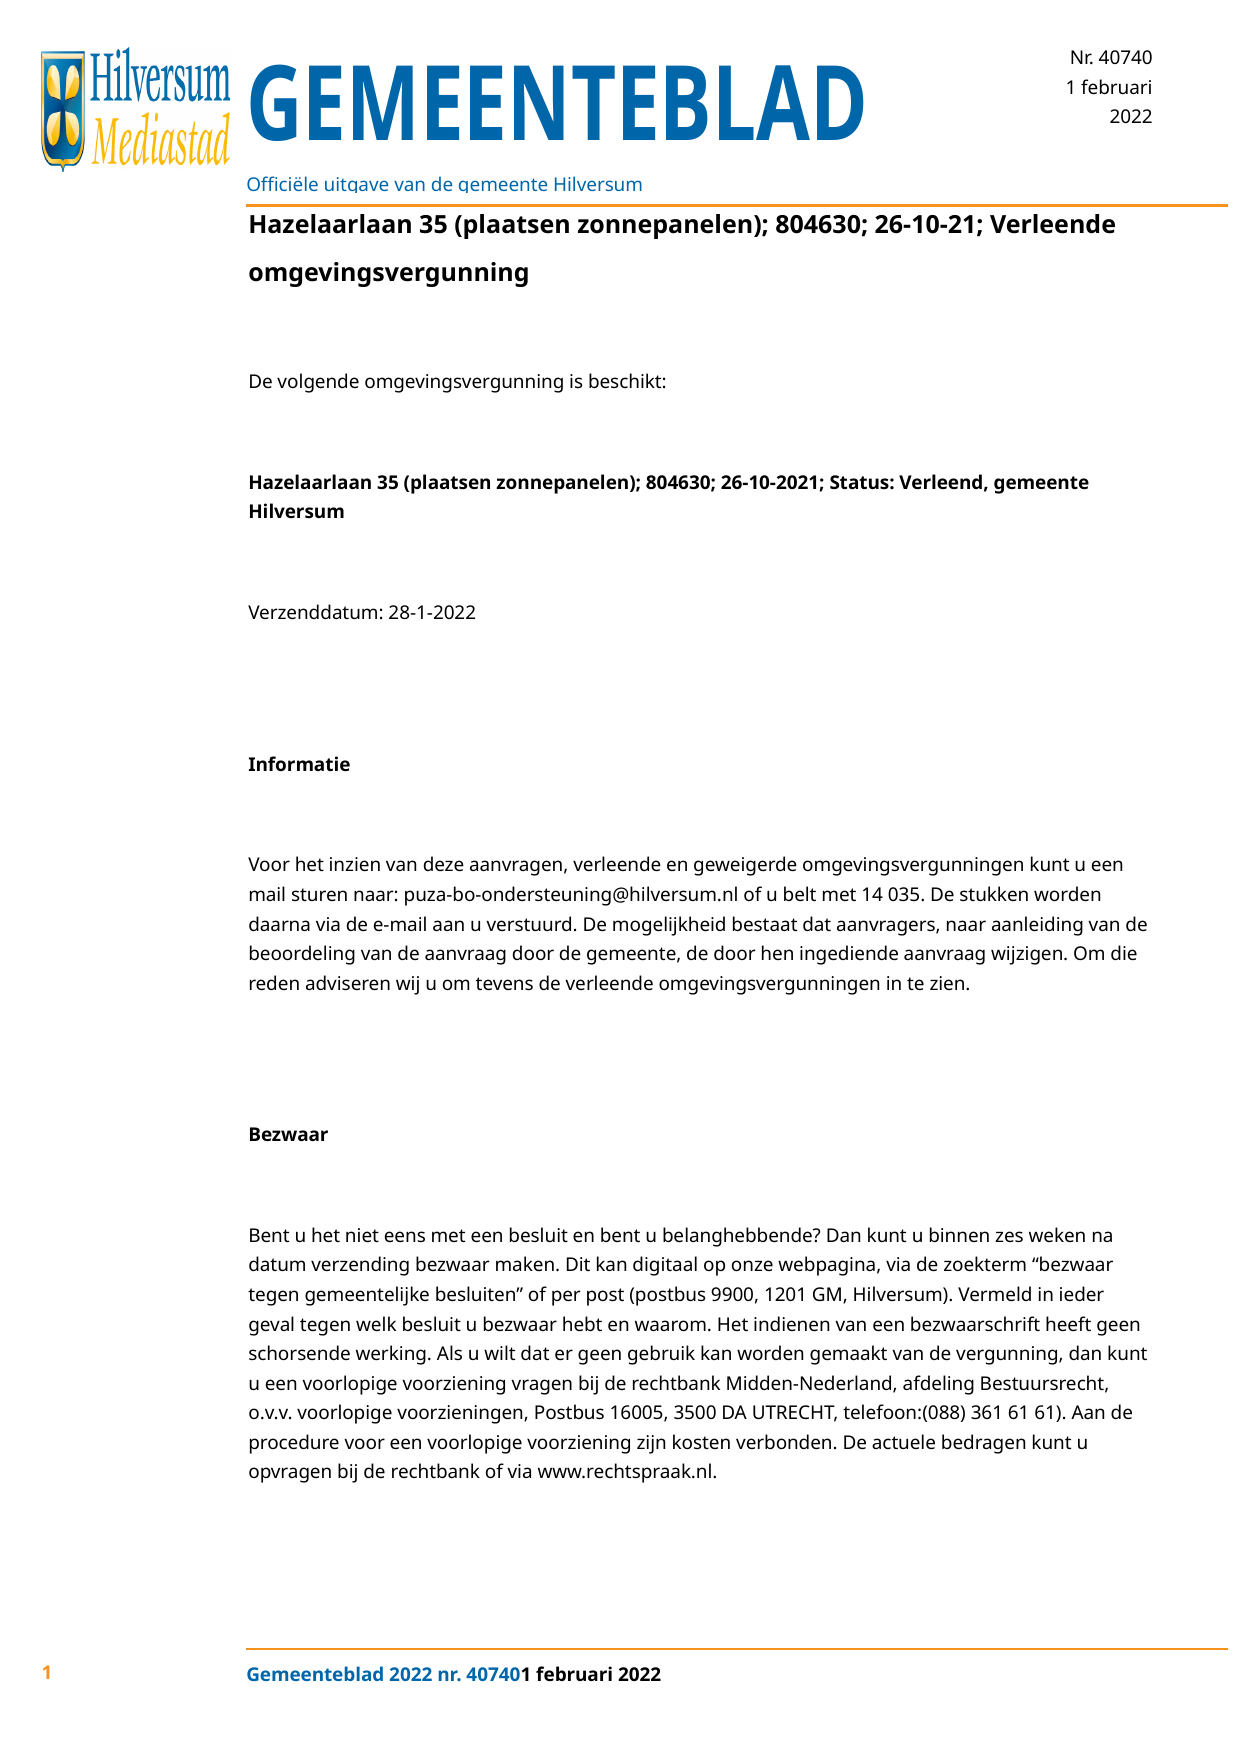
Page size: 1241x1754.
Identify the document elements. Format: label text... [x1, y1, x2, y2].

text De volgende omgevingsvergunning is beschikt: [248, 368, 1152, 394]
text Informatie [248, 751, 1152, 777]
text Bent u het niet eens met een besluit en bent u belanghebbende? Dan kunt u binnen zes weken na datum verzending bezwaar maken. Dit kan digitaal op onze webpagina, via de zoekterm “bezwaar tegen gemeentelijke besluiten” of per post (postbus 9900, 1201 GM, Hilversum). Vermeld in ieder geval tegen welk besluit u bezwaar hebt en waarom. Het indienen van een bezwaarschrift heeft geen schorsende werking. Als u wilt dat er geen gebruik kan worden gemaakt van de vergunning, dan kunt u een voorlopige voorziening vragen bij de rechtbank Midden-Nederland, afdeling Bestuursrecht, o.v.v. voorlopige voorzieningen, Postbus 16005, 3500 DA UTRECHT, telefoon:(088) 361 61 61). Aan de procedure voor een voorlopige voorziening zijn kosten verbonden. De actuele bedragen kunt u opvragen bij de rechtbank of via www.rechtspraak.nl. [248, 1222, 1152, 1484]
text Voor het inzien van deze aanvragen, verleende en geweigerde omgevingsvergunningen kunt u een mail sturen naar: puza-bo-ondersteuning@hilversum.nl of u belt met 14 035. De stukken worden daarna via de e-mail aan u verstuurd. De mogelijkheid bestaat dat aanvragers, naar aanleiding van de beoordeling van de aanvraag door de gemeente, de door hen ingediende aanvraag wijzigen. Om die reden adviseren wij u om tevens de verleende omgevingsvergunningen in te zien. [248, 852, 1152, 996]
text Hazelaarlaan 35 (plaatsen zonnepanelen); 804630; 26-10-2021; Status: Verleend, gemeente Hilversum [248, 469, 1152, 524]
text Hazelaarlaan 35 (plaatsen zonnepanelen); 804630; 26-10-21; Verleende omgevingsvergunning [248, 207, 1152, 288]
text Bezwaar [248, 1121, 1152, 1147]
text Verzenddatum: 28-1-2022 [248, 599, 1152, 625]
picture [41, 47, 231, 172]
